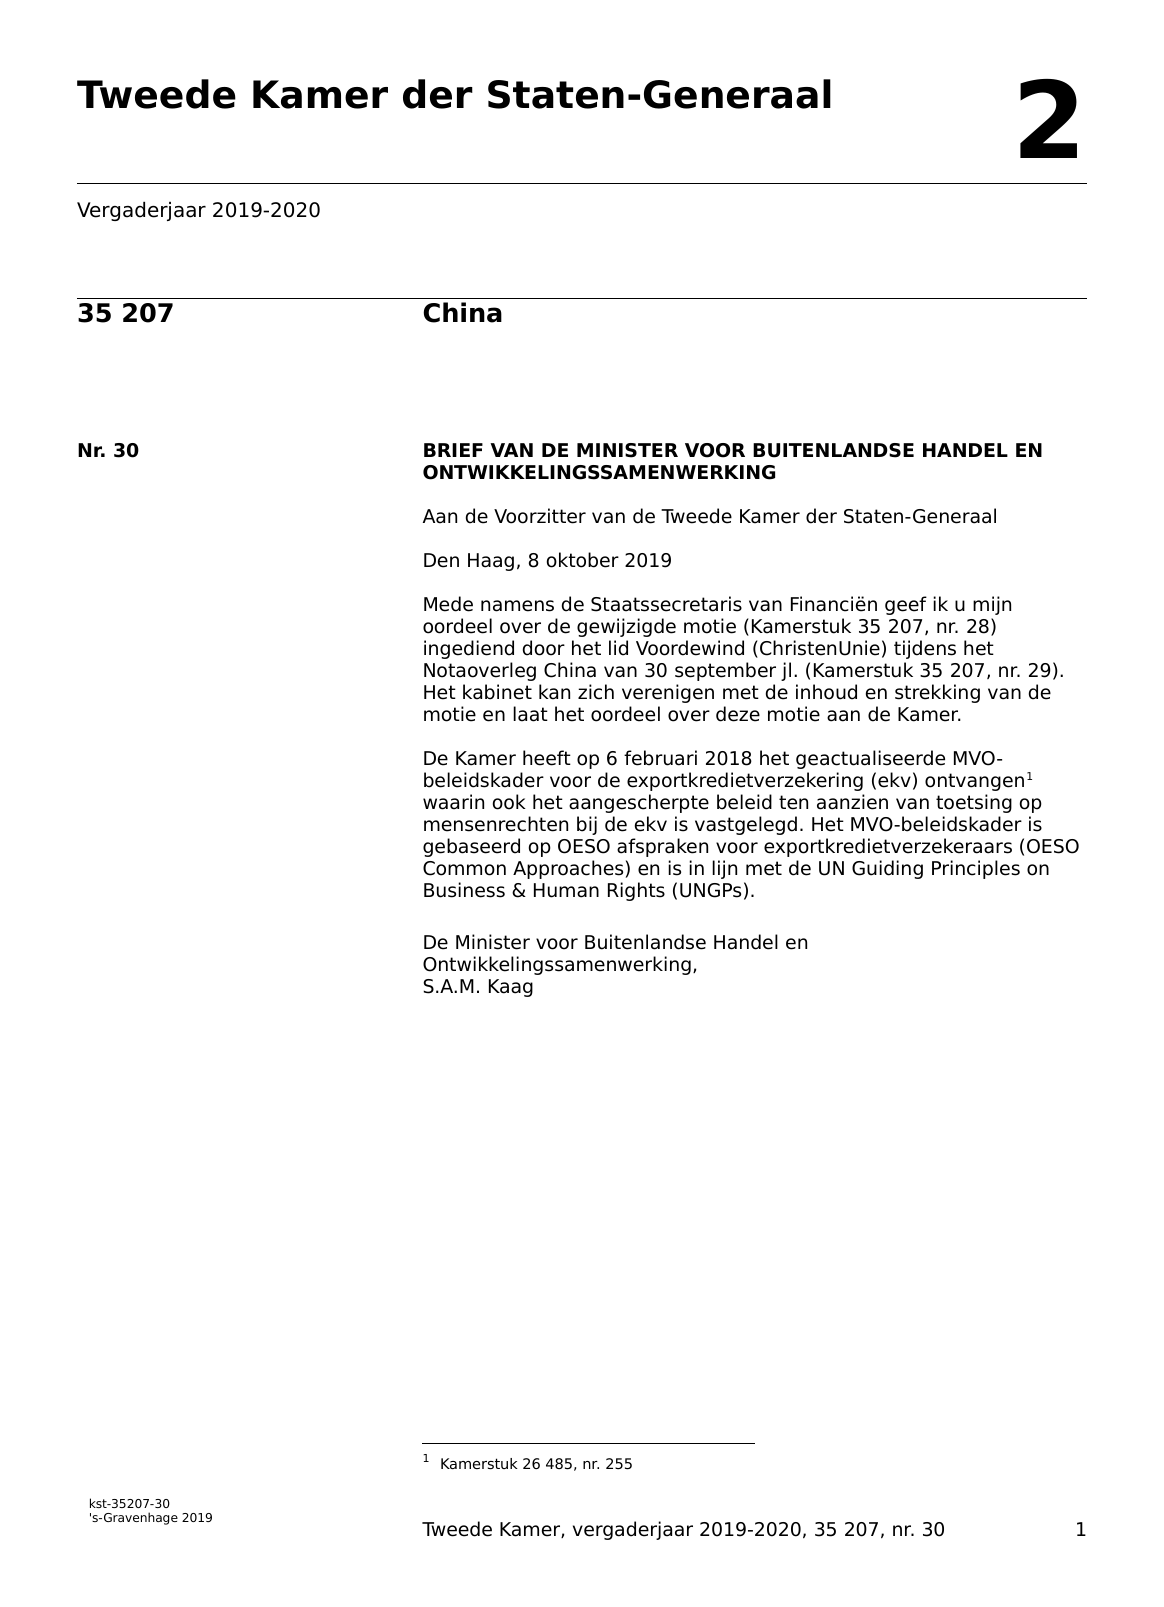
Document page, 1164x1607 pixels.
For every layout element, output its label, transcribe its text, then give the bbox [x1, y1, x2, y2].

table_header Tweede Kamer der Staten-Generaal [77, 59, 886, 183]
text De Kamer heeft op 6 februari 2018 het geactualiseerde MVO-beleidskader voor de exportkredietverzekering (ekv) ontvangen waarin ook het aangescherpte beleid ten aanzien van toetsing op mensenrechten bij de ekv is vastgelegd. Het MVO-beleidskader is gebaseerd op OESO afspraken voor exportkredietverzekeraars (OESO Common Approaches) en is in lijn met de UN Guiding Principles on Business & Human Rights (UNGPs). [422, 748, 1087, 902]
table_header 2 [886, 59, 1087, 183]
subtitle 35 207 China [77, 299, 1087, 329]
text Kamerstuk 26 485, nr. 255 [422, 1452, 1087, 1474]
text Mede namens de Staatssecretaris van Financiën geef ik u mijn oordeel over de gewijzigde motie (Kamerstuk 35 207, nr. 28) ingediend door het lid Voordewind (ChristenUnie) tijdens het Notaoverleg China van 30 september jl. (Kamerstuk 35 207, nr. 29). Het kabinet kan zich verenigen met de inhoud en strekking van de motie en laat het oordeel over deze motie aan de Kamer. [422, 594, 1087, 726]
subtitle Nr. 30 BRIEF VAN DE MINISTER VOOR BUITENLANDSE HANDEL EN ONTWIKKELINGSSAMENWERKING [77, 440, 1087, 484]
text 's-Gravenhage 2019 [88, 1511, 323, 1525]
text Den Haag, 8 oktober 2019 [422, 550, 1087, 572]
table_cell Vergaderjaar 2019-2020 [77, 184, 1087, 298]
text Aan de Voorzitter van de Tweede Kamer der Staten-Generaal [422, 506, 1087, 528]
text kst-35207-30 [88, 1497, 323, 1511]
text De Minister voor Buitenlandse Handel en Ontwikkelingssamenwerking, S.A.M. Kaag [422, 932, 1087, 998]
